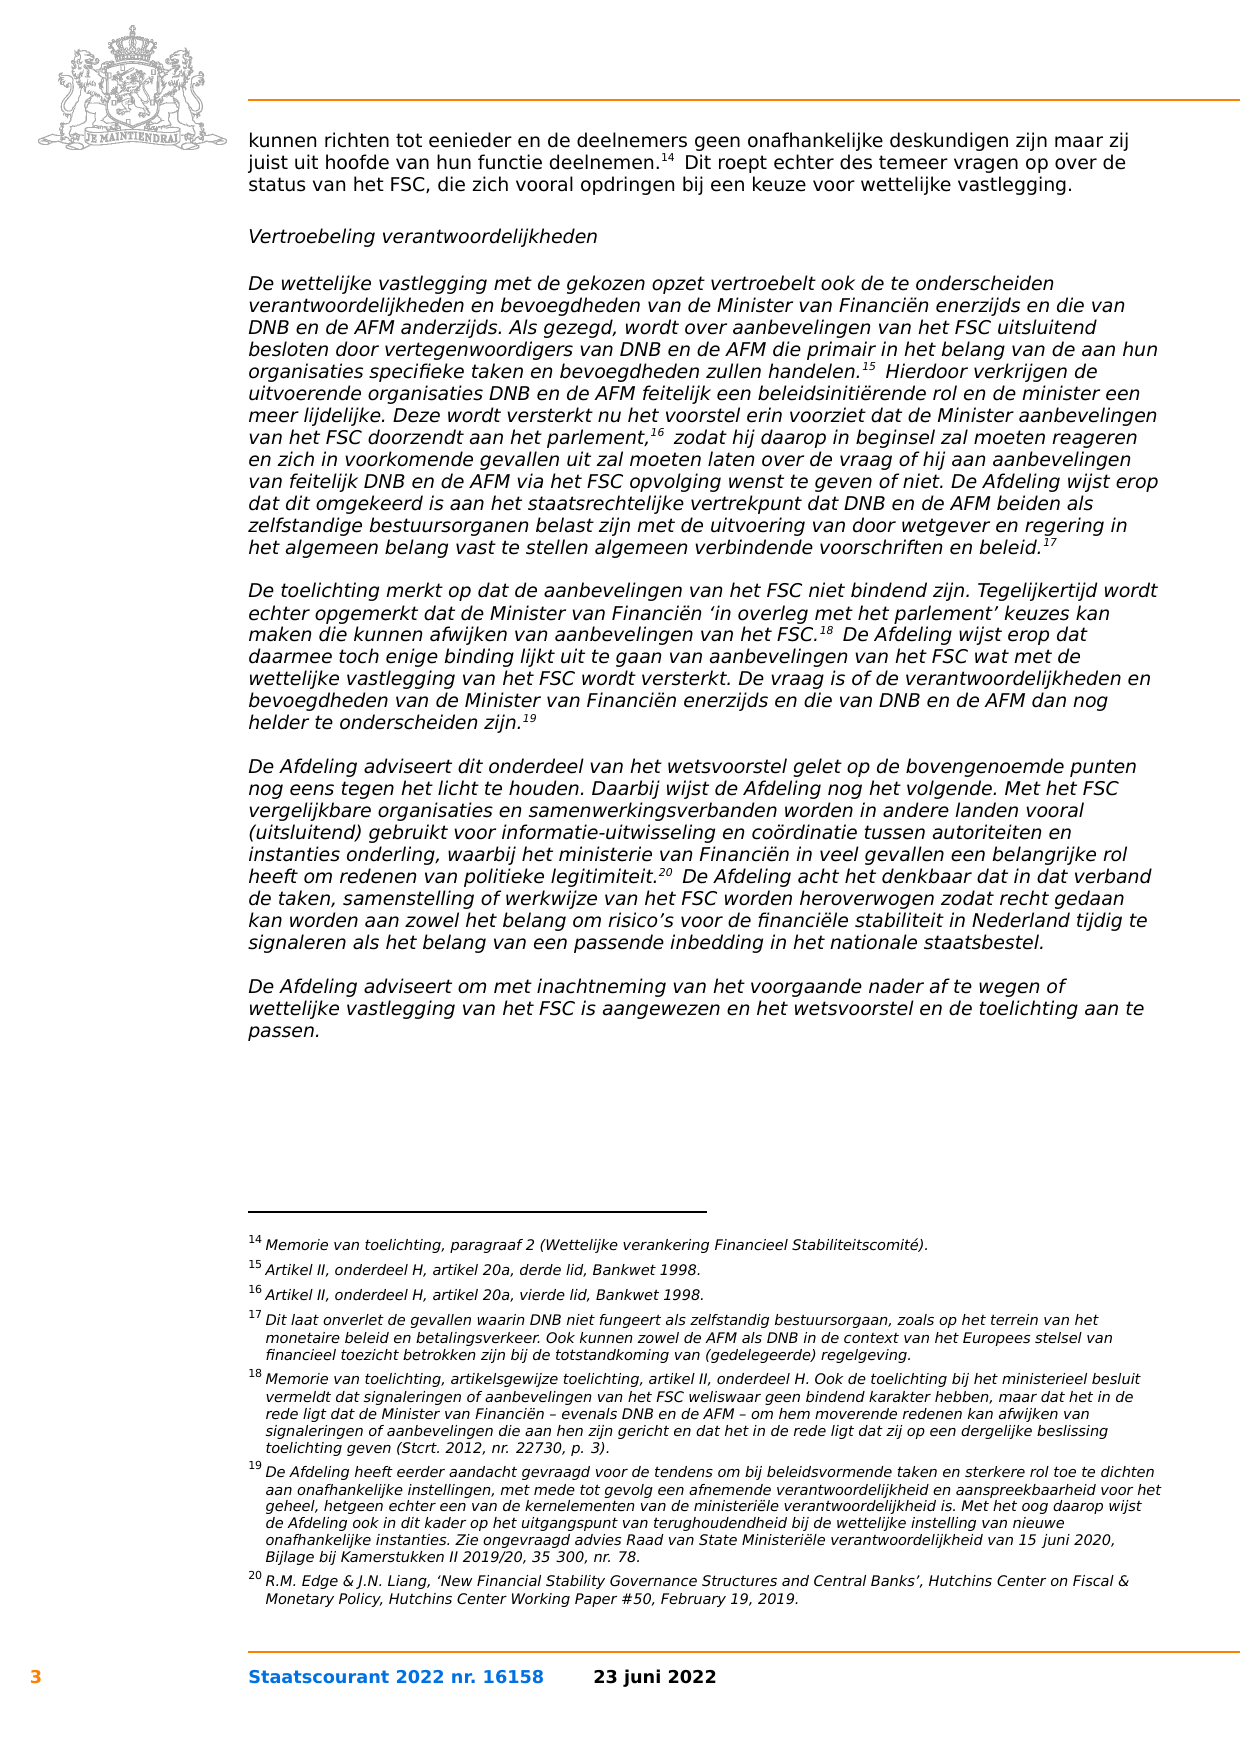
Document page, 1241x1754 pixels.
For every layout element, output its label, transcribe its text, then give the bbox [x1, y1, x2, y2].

text De wettelijke vastlegging met de gekozen opzet vertroebelt ook de te onderscheiden verantwoordelijkheden en bevoegdheden van de Minister van Financiën enerzijds en die van DNB en de AFM anderzijds. Als gezegd, wordt over aanbevelingen van het FSC uitsluitend besloten door vertegenwoordigers van DNB en de AFM die primair in het belang van de aan hun organisaties specifieke taken en bevoegdheden zullen handelen. Hierdoor verkrijgen de uitvoerende organisaties DNB en de AFM feitelijk een beleidsinitiërende rol en de minister een meer lijdelijke. Deze wordt versterkt nu het voorstel erin voorziet dat de Minister aanbevelingen van het FSC doorzendt aan het parlement, zodat hij daarop in beginsel zal moeten reageren en zich in voorkomende gevallen uit zal moeten laten over de vraag of hij aan aanbevelingen van feitelijk DNB en de AFM via het FSC opvolging wenst te geven of niet. De Afdeling wijst erop dat dit omgekeerd is aan het staatsrechtelijke vertrekpunt dat DNB en de AFM beiden als zelfstandige bestuursorganen belast zijn met de uitvoering van door wetgever en regering in het algemeen belang vast te stellen algemeen verbindende voorschriften en beleid. [248, 273, 1163, 558]
text R.M. Edge & J.N. Liang, ‘New Financial Stability Governance Structures and Central Banks’, Hutchins Center on Fiscal & Monetary Policy, Hutchins Center Working Paper #50, February 19, 2019. [248, 1569, 1163, 1608]
text Memorie van toelichting, paragraaf 2 (Wettelijke verankering Financieel Stabiliteitscomité). [248, 1233, 1163, 1255]
text De Afdeling adviseert dit onderdeel van het wetsvoorstel gelet op de bovengenoemde punten nog eens tegen het licht te houden. Daarbij wijst de Afdeling nog het volgende. Met het FSC vergelijkbare organisaties en samenwerkingsverbanden worden in andere landen vooral (uitsluitend) gebruikt voor informatie-uitwisseling en coördinatie tussen autoriteiten en instanties onderling, waarbij het ministerie van Financiën in veel gevallen een belangrijke rol heeft om redenen van politieke legitimiteit. De Afdeling acht het denkbaar dat in dat verband de taken, samenstelling of werkwijze van het FSC worden heroverwogen zodat recht gedaan kan worden aan zowel het belang om risico’s voor de financiële stabiliteit in Nederland tijdig te signaleren als het belang van een passende inbedding in het nationale staatsbestel. [248, 756, 1163, 954]
text De toelichting merkt op dat de aanbevelingen van het FSC niet bindend zijn. Tegelijkertijd wordt echter opgemerkt dat de Minister van Financiën ‘in overleg met het parlement’ keuzes kan maken die kunnen afwijken van aanbevelingen van het FSC. De Afdeling wijst erop dat daarmee toch enige binding lijkt uit te gaan van aanbevelingen van het FSC wat met de wettelijke vastlegging van het FSC wordt versterkt. De vraag is of de verantwoordelijkheden en bevoegdheden van de Minister van Financiën enerzijds en die van DNB en de AFM dan nog helder te onderscheiden zijn. [248, 580, 1163, 734]
text Memorie van toelichting, artikelsgewijze toelichting, artikel II, onderdeel H. Ook de toelichting bij het ministerieel besluit vermeldt dat signaleringen of aanbevelingen van het FSC weliswaar geen bindend karakter hebben, maar dat het in de rede ligt dat de Minister van Financiën – evenals DNB en de AFM – om hem moverende redenen kan afwijken van signaleringen of aanbevelingen die aan hen zijn gericht en dat het in de rede ligt dat zij op een dergelijke beslissing toelichting geven (Stcrt. 2012, nr. 22730, p. 3). [248, 1367, 1163, 1457]
picture [38, 25, 227, 150]
text De Afdeling heeft eerder aandacht gevraagd voor de tendens om bij beleidsvormende taken en sterkere rol toe te dichten aan onafhankelijke instellingen, met mede tot gevolg een afnemende verantwoordelijkheid en aanspreekbaarheid voor het geheel, hetgeen echter een van de kernelementen van de ministeriële verantwoordelijkheid is. Met het oog daarop wijst de Afdeling ook in dit kader op het uitgangspunt van terughoudendheid bij de wettelijke instelling van nieuwe onafhankelijke instanties. Zie ongevraagd advies Raad van State Ministeriële verantwoordelijkheid van 15 juni 2020, Bijlage bij Kamerstukken II 2019/20, 35 300, nr. 78. [248, 1459, 1163, 1566]
subtitle Vertroebeling verantwoordelijkheden [248, 226, 1163, 248]
text Dit laat onverlet de gevallen waarin DNB niet fungeert als zelfstandig bestuursorgaan, zoals op het terrein van het monetaire beleid en betalingsverkeer. Ook kunnen zowel de AFM als DNB in de context van het Europees stelsel van financieel toezicht betrokken zijn bij de totstandkoming van (gedelegeerde) regelgeving. [248, 1308, 1163, 1364]
text Artikel II, onderdeel H, artikel 20a, derde lid, Bankwet 1998. [248, 1258, 1163, 1280]
text kunnen richten tot eenieder en de deelnemers geen onafhankelijke deskundigen zijn maar zij juist uit hoofde van hun functie deelnemen. Dit roept echter des temeer vragen op over de status van het FSC, die zich vooral opdringen bij een keuze voor wettelijke vastlegging. [248, 130, 1163, 196]
text De Afdeling adviseert om met inachtneming van het voorgaande nader af te wegen of wettelijke vastlegging van het FSC is aangewezen en het wetsvoorstel en de toelichting aan te passen. [248, 976, 1163, 1042]
text Artikel II, onderdeel H, artikel 20a, vierde lid, Bankwet 1998. [248, 1283, 1163, 1305]
